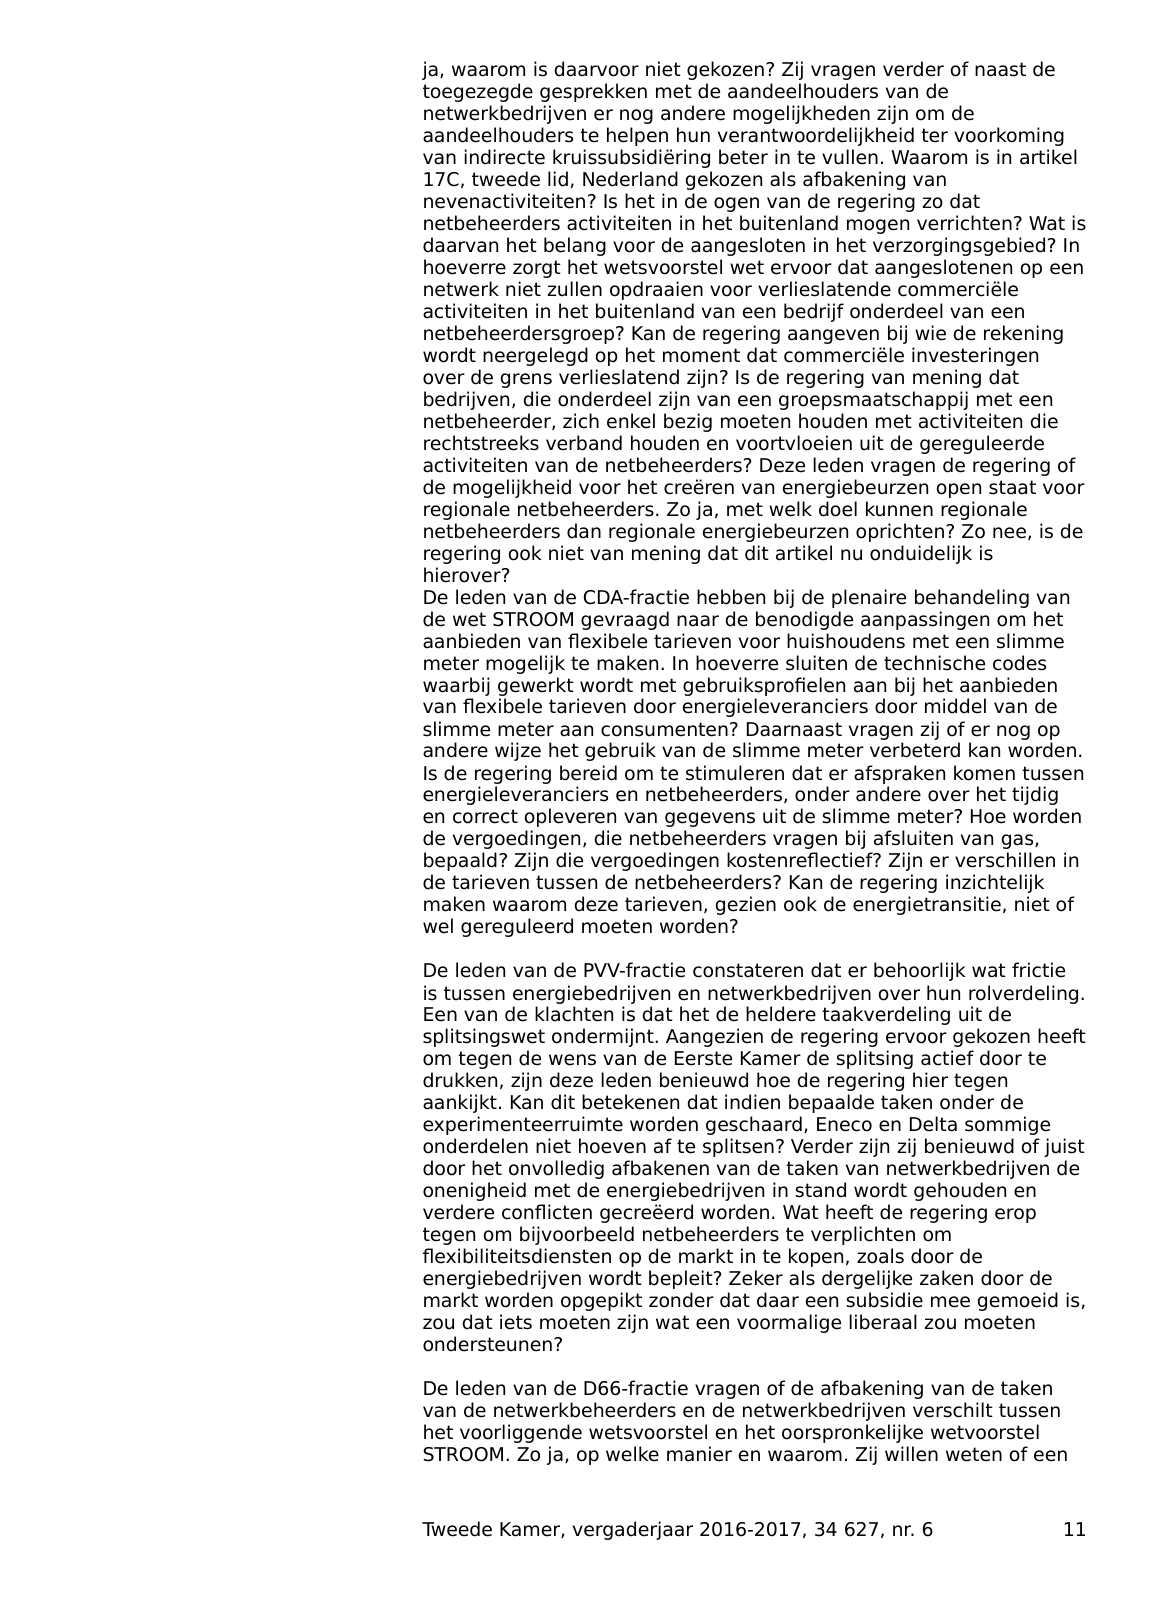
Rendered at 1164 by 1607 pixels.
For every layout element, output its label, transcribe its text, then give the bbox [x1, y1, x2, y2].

text ja, waarom is daarvoor niet gekozen? Zij vragen verder of naast de toegezegde gesprekken met de aandeelhouders van de netwerkbedrijven er nog andere mogelijkheden zijn om de aandeelhouders te helpen hun verantwoordelijkheid ter voorkoming van indirecte kruissubsidiëring beter in te vullen. Waarom is in artikel 17C, tweede lid, Nederland gekozen als afbakening van nevenactiviteiten? Is het in de ogen van de regering zo dat netbeheerders activiteiten in het buitenland mogen verrichten? Wat is daarvan het belang voor de aangesloten in het verzorgingsgebied? In hoeverre zorgt het wetsvoorstel wet ervoor dat aangeslotenen op een netwerk niet zullen opdraaien voor verlieslatende commerciële activiteiten in het buitenland van een bedrijf onderdeel van een netbeheerdersgroep? Kan de regering aangeven bij wie de rekening wordt neergelegd op het moment dat commerciële investeringen over de grens verlieslatend zijn? Is de regering van mening dat bedrijven, die onderdeel zijn van een groepsmaatschappij met een netbeheerder, zich enkel bezig moeten houden met activiteiten die rechtstreeks verband houden en voortvloeien uit de gereguleerde activiteiten van de netbeheerders? Deze leden vragen de regering of de mogelijkheid voor het creëren van energiebeurzen open staat voor regionale netbeheerders. Zo ja, met welk doel kunnen regionale netbeheerders dan regionale energiebeurzen oprichten? Zo nee, is de regering ook niet van mening dat dit artikel nu onduidelijk is hierover? [422, 59, 1087, 587]
text De leden van de CDA-fractie hebben bij de plenaire behandeling van de wet STROOM gevraagd naar de benodigde aanpassingen om het aanbieden van flexibele tarieven voor huishoudens met een slimme meter mogelijk te maken. In hoeverre sluiten de technische codes waarbij gewerkt wordt met gebruiksprofielen aan bij het aanbieden van flexibele tarieven door energieleveranciers door middel van de slimme meter aan consumenten? Daarnaast vragen zij of er nog op andere wijze het gebruik van de slimme meter verbeterd kan worden. Is de regering bereid om te stimuleren dat er afspraken komen tussen energieleveranciers en netbeheerders, onder andere over het tijdig en correct opleveren van gegevens uit de slimme meter? Hoe worden de vergoedingen, die netbeheerders vragen bij afsluiten van gas, bepaald? Zijn die vergoedingen kostenreflectief? Zijn er verschillen in de tarieven tussen de netbeheerders? Kan de regering inzichtelijk maken waarom deze tarieven, gezien ook de energietransitie, niet of wel gereguleerd moeten worden? [422, 587, 1087, 938]
text De leden van de PVV-fractie constateren dat er behoorlijk wat frictie is tussen energiebedrijven en netwerkbedrijven over hun rolverdeling. Een van de klachten is dat het de heldere taakverdeling uit de splitsingswet ondermijnt. Aangezien de regering ervoor gekozen heeft om tegen de wens van de Eerste Kamer de splitsing actief door te drukken, zijn deze leden benieuwd hoe de regering hier tegen aankijkt. Kan dit betekenen dat indien bepaalde taken onder de experimenteerruimte worden geschaard, Eneco en Delta sommige onderdelen niet hoeven af te splitsen? Verder zijn zij benieuwd of juist door het onvolledig afbakenen van de taken van netwerkbedrijven de onenigheid met de energiebedrijven in stand wordt gehouden en verdere conflicten gecreëerd worden. Wat heeft de regering erop tegen om bijvoorbeeld netbeheerders te verplichten om flexibiliteitsdiensten op de markt in te kopen, zoals door de energiebedrijven wordt bepleit? Zeker als dergelijke zaken door de markt worden opgepikt zonder dat daar een subsidie mee gemoeid is, zou dat iets moeten zijn wat een voormalige liberaal zou moeten ondersteunen? [422, 960, 1087, 1356]
text De leden van de D66-fractie vragen of de afbakening van de taken van de netwerkbeheerders en de netwerkbedrijven verschilt tussen het voorliggende wetsvoorstel en het oorspronkelijke wetvoorstel STROOM. Zo ja, op welke manier en waarom. Zij willen weten of een [422, 1378, 1087, 1466]
